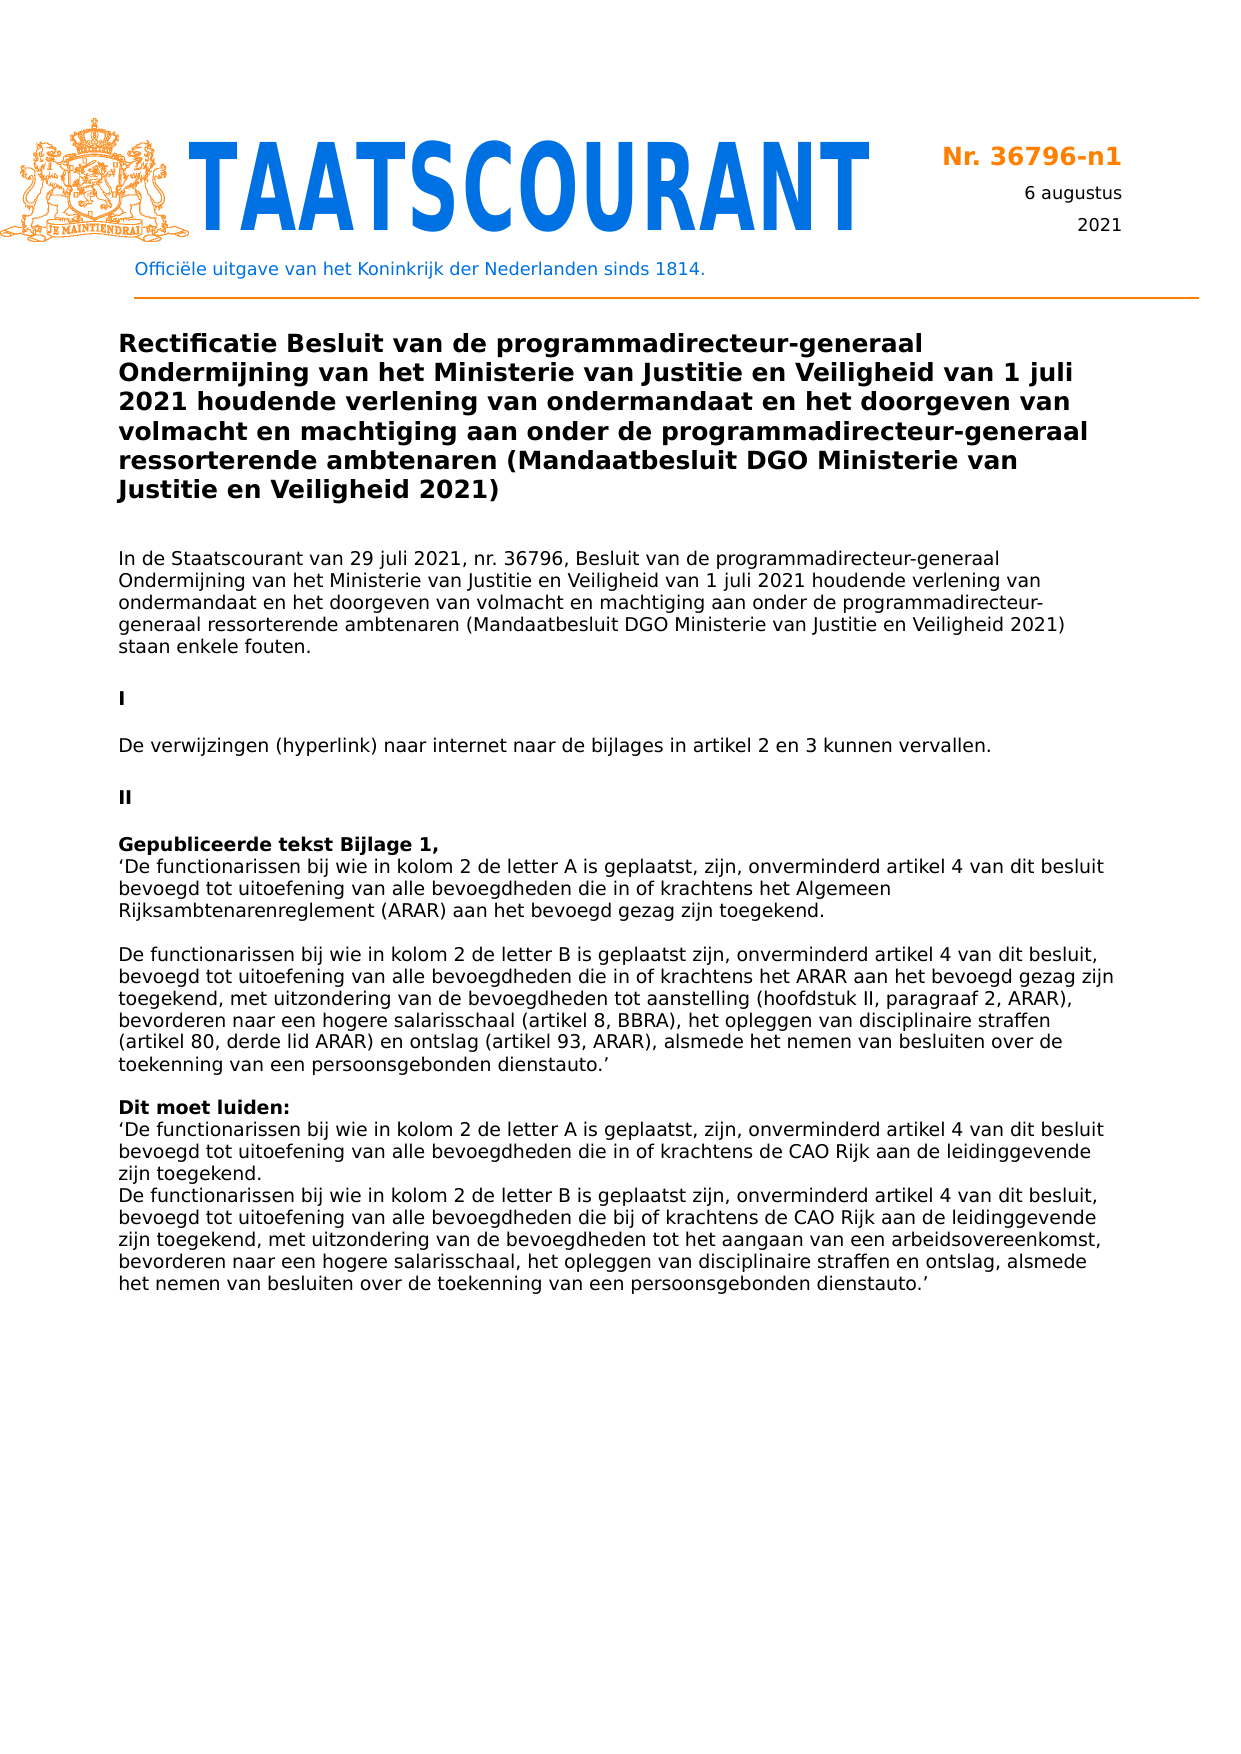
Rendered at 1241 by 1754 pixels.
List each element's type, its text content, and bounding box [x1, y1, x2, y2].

text De functionarissen bij wie in kolom 2 de letter B is geplaatst zijn, onverminderd artikel 4 van dit besluit, bevoegd tot uitoefening van alle bevoegdheden die bij of krachtens de CAO Rijk aan de leidinggevende zijn toegekend, met uitzondering van de bevoegdheden tot het aangaan van een arbeidsovereenkomst, bevorderen naar een hogere salarisschaal, het opleggen van disciplinaire straffen en ontslag, alsmede het nemen van besluiten over de toekenning van een persoonsgebonden dienstauto.’ [118, 1185, 1122, 1295]
text De functionarissen bij wie in kolom 2 de letter B is geplaatst zijn, onverminderd artikel 4 van dit besluit, bevoegd tot uitoefening van alle bevoegdheden die in of krachtens het ARAR aan het bevoegd gezag zijn toegekend, met uitzondering van de bevoegdheden tot aanstelling (hoofdstuk II, paragraaf 2, ARAR), bevorderen naar een hogere salarisschaal (artikel 8, BBRA), het opleggen van disciplinaire straffen (artikel 80, derde lid ARAR) en ontslag (artikel 93, ARAR), alsmede het nemen van besluiten over de toekenning van een persoonsgebonden dienstauto.’ [118, 943, 1122, 1075]
table_header STAATSCOURANT [134, 118, 939, 259]
subtitle I [118, 688, 1122, 710]
text ‘De functionarissen bij wie in kolom 2 de letter A is geplaatst, zijn, onverminderd artikel 4 van dit besluit bevoegd tot uitoefening van alle bevoegdheden die in of krachtens het Algemeen Rijksambtenarenreglement (ARAR) aan het bevoegd gezag zijn toegekend. [118, 856, 1122, 922]
text ‘De functionarissen bij wie in kolom 2 de letter A is geplaatst, zijn, onverminderd artikel 4 van dit besluit bevoegd tot uitoefening van alle bevoegdheden die in of krachtens de CAO Rijk aan de leidinggevende zijn toegekend. [118, 1119, 1122, 1185]
subtitle II [118, 787, 1122, 809]
picture [0, 118, 189, 242]
text Dit moet luiden: [118, 1097, 1122, 1119]
table_header [0, 242, 134, 297]
subtitle Rectificatie Besluit van de programmadirecteur-generaal Ondermijning van het Ministerie van Justitie en Veiligheid van 1 juli 2021 houdende verlening van ondermandaat en het doorgeven van volmacht en machtiging aan onder de programmadirecteur-generaal ressorterende ambtenaren (Mandaatbesluit DGO Ministerie van Justitie en Veiligheid 2021) [118, 329, 1122, 504]
table_cell 6 augustus [939, 177, 1199, 209]
text De verwijzingen (hyperlink) naar internet naar de bijlages in artikel 2 en 3 kunnen vervallen. [118, 735, 1122, 757]
table_header Nr. 36796-n1 [939, 118, 1199, 177]
table_cell Officiële uitgave van het Koninkrijk der Nederlanden sinds 1814. [134, 259, 1199, 297]
text In de Staatscourant van 29 juli 2021, nr. 36796, Besluit van de programmadirecteur-generaal Ondermijning van het Ministerie van Justitie en Veiligheid van 1 juli 2021 houdende verlening van ondermandaat en het doorgeven van volmacht en machtiging aan onder de programmadirecteur-generaal ressorterende ambtenaren (Mandaatbesluit DGO Ministerie van Justitie en Veiligheid 2021) staan enkele fouten. [118, 548, 1122, 658]
text Gepubliceerde tekst Bijlage 1, [118, 834, 1122, 856]
table_cell 2021 [939, 209, 1199, 259]
